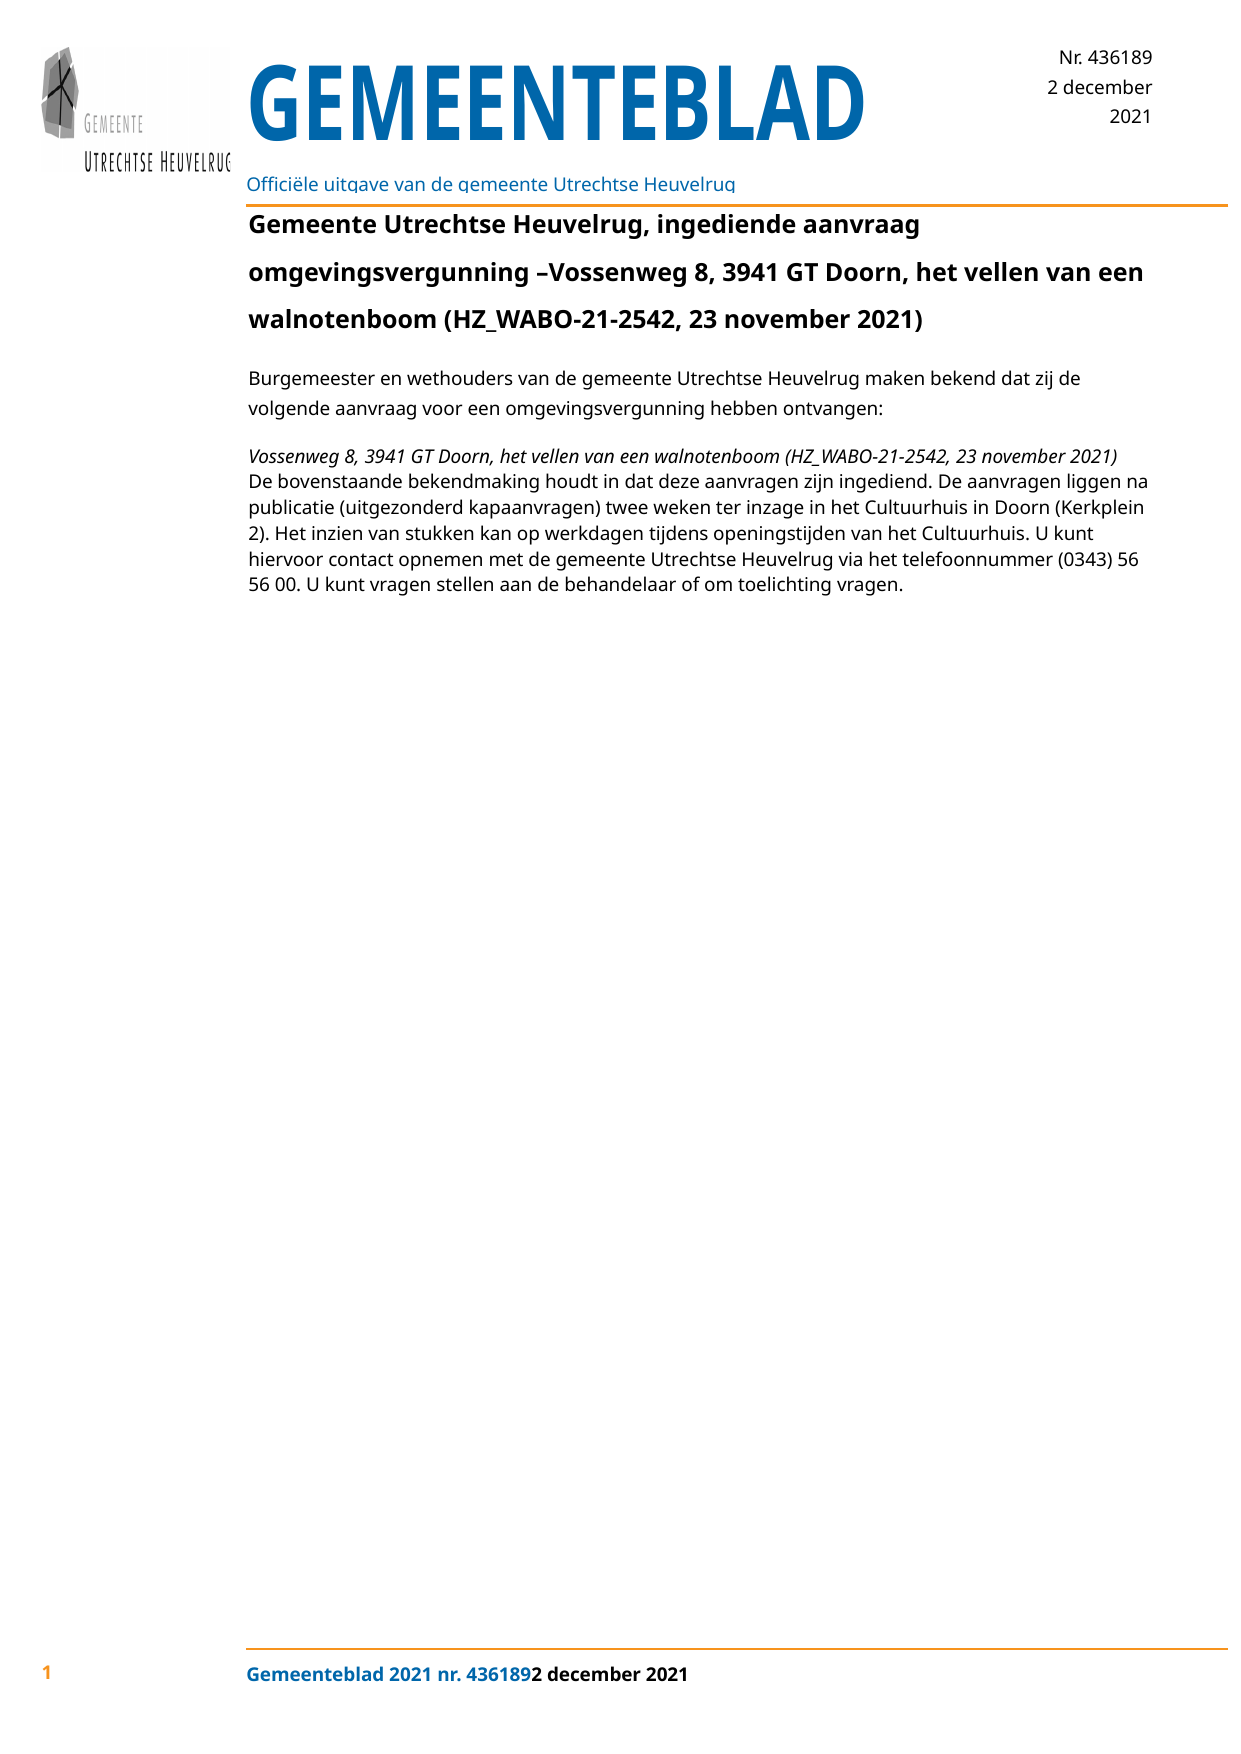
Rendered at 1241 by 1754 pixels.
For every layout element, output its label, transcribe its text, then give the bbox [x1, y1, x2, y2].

text Gemeente Utrechtse Heuvelrug, ingediende aanvraag omgevingsvergunning –Vossenweg 8, 3941 GT Doorn, het vellen van een walnotenboom (HZ_WABO-21-2542, 23 november 2021) [248, 207, 1152, 336]
text Vossenweg 8, 3941 GT Doorn, het vellen van een walnotenboom (HZ_WABO-21-2542, 23 november 2021) [248, 443, 1152, 469]
text De bovenstaande bekendmaking houdt in dat deze aanvragen zijn ingediend. De aanvragen liggen na publicatie (uitgezonderd kapaanvragen) twee weken ter inzage in het Cultuurhuis in Doorn (Kerkplein 2). Het inzien van stukken kan op werkdagen tijdens openingstijden van het Cultuurhuis. U kunt hiervoor contact opnemen met de gemeente Utrechtse Heuvelrug via het telefoonnummer (0343) 56 56 00. U kunt vragen stellen aan de behandelaar of om toelichting vragen. [248, 469, 1152, 597]
picture [41, 47, 231, 172]
text Burgemeester en wethouders van de gemeente Utrechtse Heuvelrug maken bekend dat zij de volgende aanvraag voor een omgevingsvergunning hebben ontvangen: [248, 366, 1152, 421]
